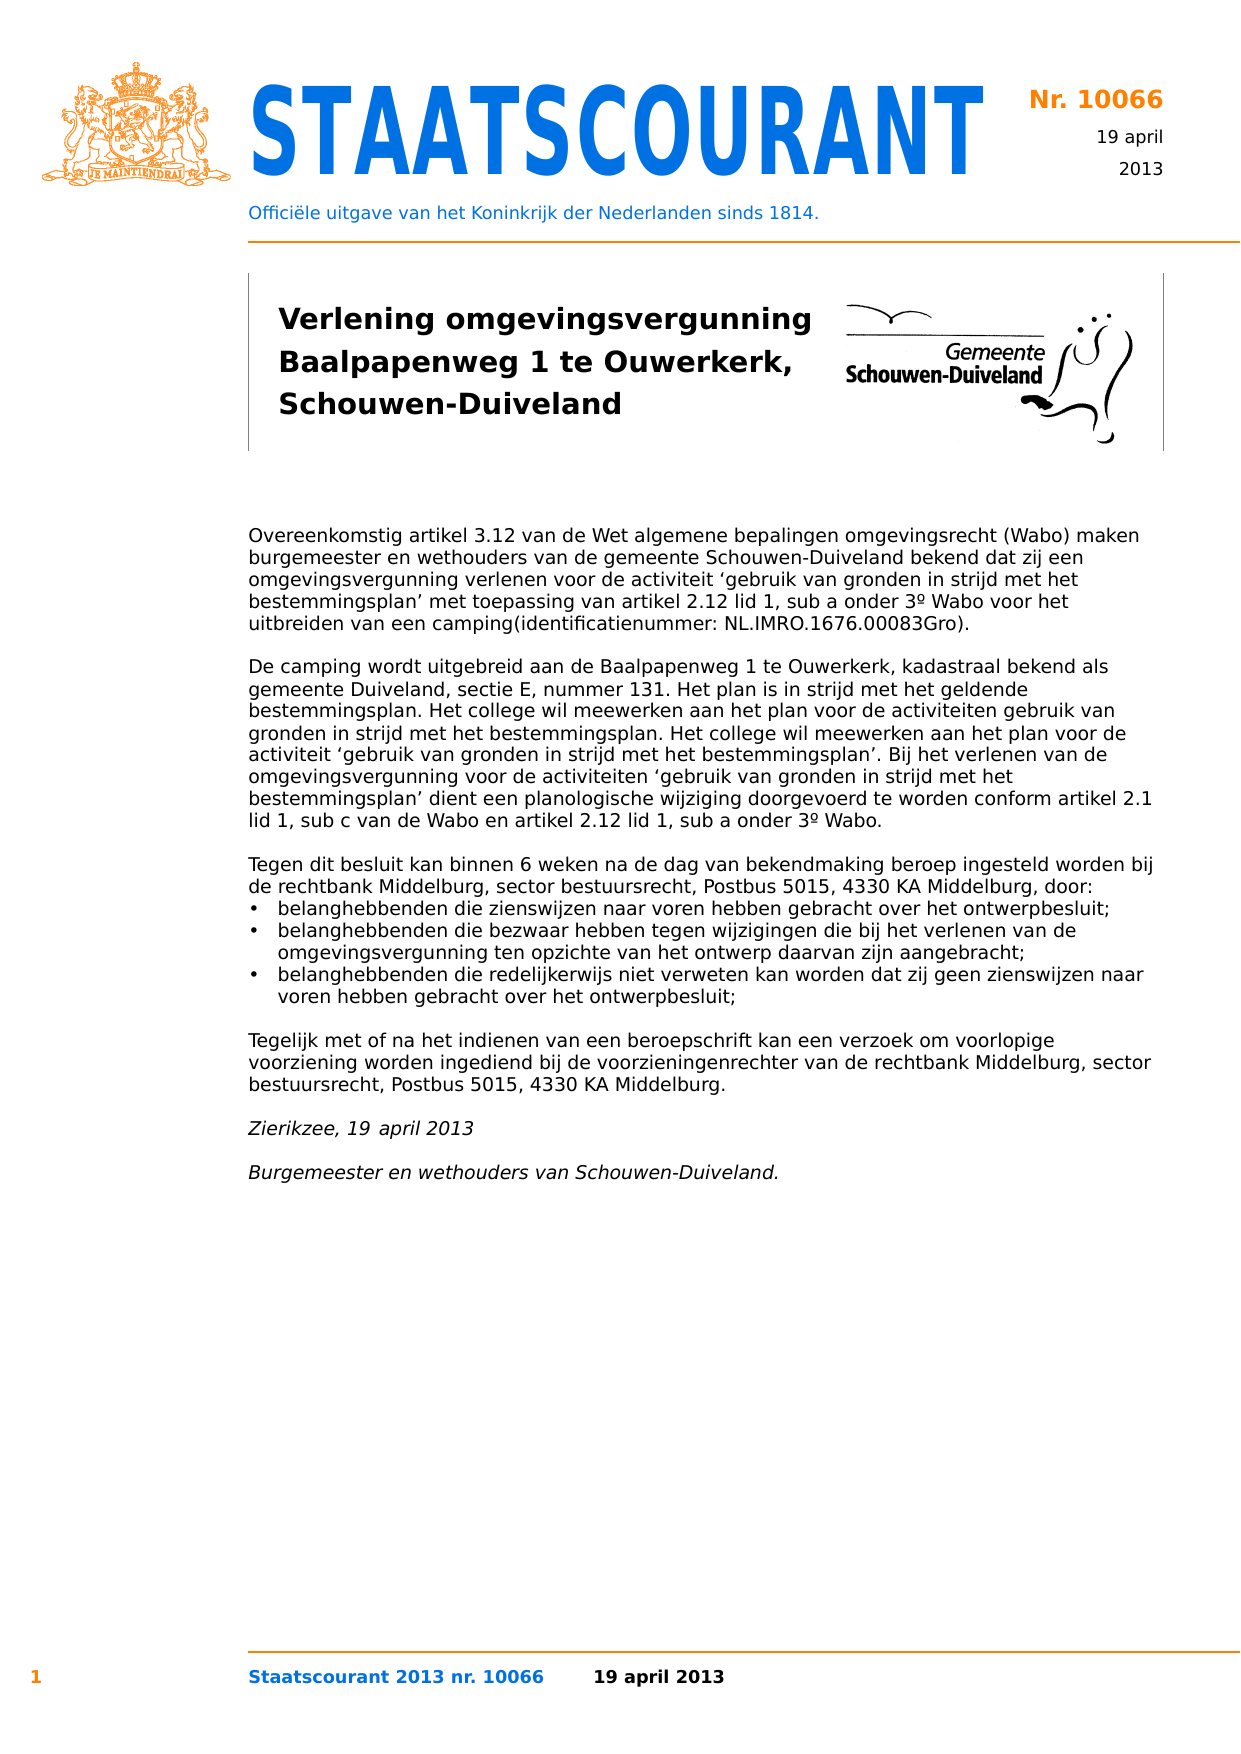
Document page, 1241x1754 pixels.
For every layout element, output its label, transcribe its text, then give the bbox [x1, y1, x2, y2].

table_cell 19 april [998, 121, 1240, 153]
text • belanghebbenden die redelijkerwijs niet verweten kan worden dat zij geen zienswijzen naar voren hebben gebracht over het ontwerpbesluit; [248, 964, 1163, 1008]
text Tegen dit besluit kan binnen 6 weken na de dag van bekendmaking beroep ingesteld worden bij de rechtbank Middelburg, sector bestuursrecht, Postbus 5015, 4330 KA Middelburg, door: [248, 854, 1163, 898]
picture [844, 302, 1134, 445]
picture [41, 62, 231, 186]
text Zierikzee, 19 april 2013 [248, 1118, 1163, 1140]
table_cell 2013 [998, 153, 1240, 203]
table_header STAATSCOURANT [248, 62, 998, 203]
subtitle Verlening omgevingsvergunning Baalpapenweg 1 te Ouwerkerk, Schouwen-Duiveland [249, 273, 1163, 451]
text Overeenkomstig artikel 3.12 van de Wet algemene bepalingen omgevingsrecht (Wabo) maken burgemeester en wethouders van de gemeente Schouwen-Duiveland bekend dat zij een omgevingsvergunning verlenen voor de activiteit ‘gebruik van gronden in strijd met het bestemmingsplan’ met toepassing van artikel 2.12 lid 1, sub a onder 3º Wabo voor het uitbreiden van een camping(identificatienummer: NL.IMRO.1676.00083Gro). [248, 525, 1163, 634]
table_header Nr. 10066 [998, 62, 1240, 121]
text Burgemeester en wethouders van Schouwen-Duiveland. [248, 1162, 1163, 1183]
text Tegelijk met of na het indienen van een beroepschrift kan een verzoek om voorlopige voorziening worden ingediend bij de voorzieningenrechter van de rechtbank Middelburg, sector bestuursrecht, Postbus 5015, 4330 KA Middelburg. [248, 1030, 1163, 1096]
text • belanghebbenden die bezwaar hebben tegen wijzigingen die bij het verlenen van de omgevingsvergunning ten opzichte van het ontwerp daarvan zijn aangebracht; [248, 920, 1163, 964]
text De camping wordt uitgebreid aan de Baalpapenweg 1 te Ouwerkerk, kadastraal bekend als gemeente Duiveland, sectie E, nummer 131. Het plan is in strijd met het geldende bestemmingsplan. Het college wil meewerken aan het plan voor de activiteiten gebruik van gronden in strijd met het bestemmingsplan. Het college wil meewerken aan het plan voor de activiteit ‘gebruik van gronden in strijd met het bestemmingsplan’. Bij het verlenen van de omgevingsvergunning voor de activiteiten ‘gebruik van gronden in strijd met het bestemmingsplan’ dient een planologische wijziging doorgevoerd te worden conform artikel 2.1 lid 1, sub c van de Wabo en artikel 2.12 lid 1, sub a onder 3º Wabo. [248, 656, 1163, 832]
text • belanghebbenden die zienswijzen naar voren hebben gebracht over het ontwerpbesluit; [248, 898, 1163, 920]
table_header [25, 62, 248, 241]
table_cell Officiële uitgave van het Koninkrijk der Nederlanden sinds 1814. [248, 203, 1240, 241]
